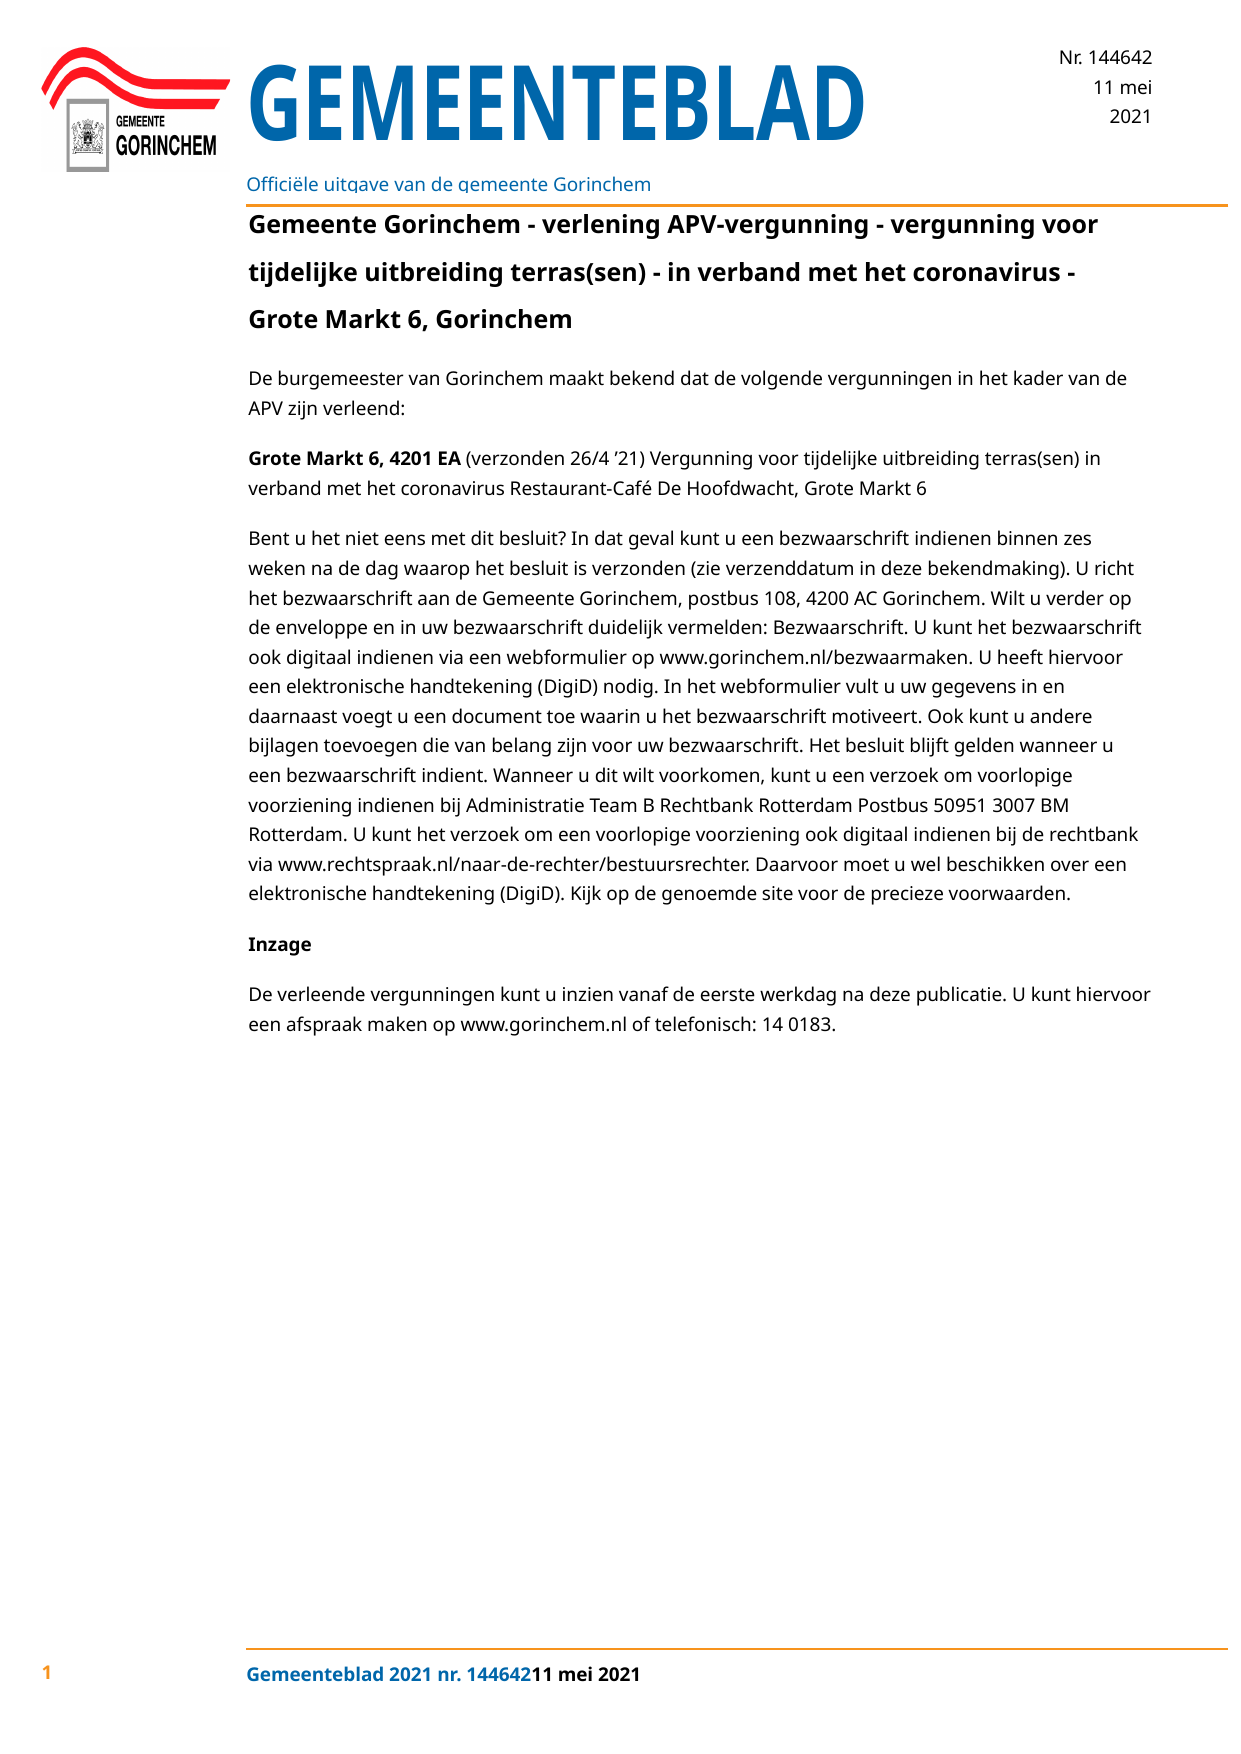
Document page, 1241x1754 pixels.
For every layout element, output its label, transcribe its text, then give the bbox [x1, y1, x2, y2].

text De burgemeester van Gorinchem maakt bekend dat de volgende vergunningen in het kader van de APV zijn verleend: [248, 366, 1152, 421]
text Inzage [248, 931, 1152, 957]
picture [41, 47, 231, 172]
text De verleende vergunningen kunt u inzien vanaf de eerste werkdag na deze publicatie. U kunt hiervoor een afspraak maken op www.gorinchem.nl of telefonisch: 14 0183. [248, 981, 1152, 1037]
text Bent u het niet eens met dit besluit? In dat geval kunt u een bezwaarschrift indienen binnen zes weken na de dag waarop het besluit is verzonden (zie verzenddatum in deze bekendmaking). U richt het bezwaarschrift aan de Gemeente Gorinchem, postbus 108, 4200 AC Gorinchem. Wilt u verder op de enveloppe en in uw bezwaarschrift duidelijk vermelden: Bezwaarschrift. U kunt het bezwaarschrift ook digitaal indienen via een webformulier op www.gorinchem.nl/bezwaarmaken. U heeft hiervoor een elektronische handtekening (DigiD) nodig. In het webformulier vult u uw gegevens in en daarnaast voegt u een document toe waarin u het bezwaarschrift motiveert. Ook kunt u andere bijlagen toevoegen die van belang zijn voor uw bezwaarschrift. Het besluit blijft gelden wanneer u een bezwaarschrift indient. Wanneer u dit wilt voorkomen, kunt u een verzoek om voorlopige voorziening indienen bij Administratie Team B Rechtbank Rotterdam Postbus 50951 3007 BM Rotterdam. U kunt het verzoek om een voorlopige voorziening ook digitaal indienen bij de rechtbank via www.rechtspraak.nl/naar-de-rechter/bestuursrechter. Daarvoor moet u wel beschikken over een elektronische handtekening (DigiD). Kijk op de genoemde site voor de precieze voorwaarden. [248, 526, 1152, 906]
text Gemeente Gorinchem - verlening APV-vergunning - vergunning voor tijdelijke uitbreiding terras(sen) - in verband met het coronavirus - Grote Markt 6, Gorinchem [248, 207, 1152, 336]
text Grote Markt 6, 4201 EA (verzonden 26/4 ’21) Vergunning voor tijdelijke uitbreiding terras(sen) in verband met het coronavirus Restaurant-Café De Hoofdwacht, Grote Markt 6 [248, 446, 1152, 501]
